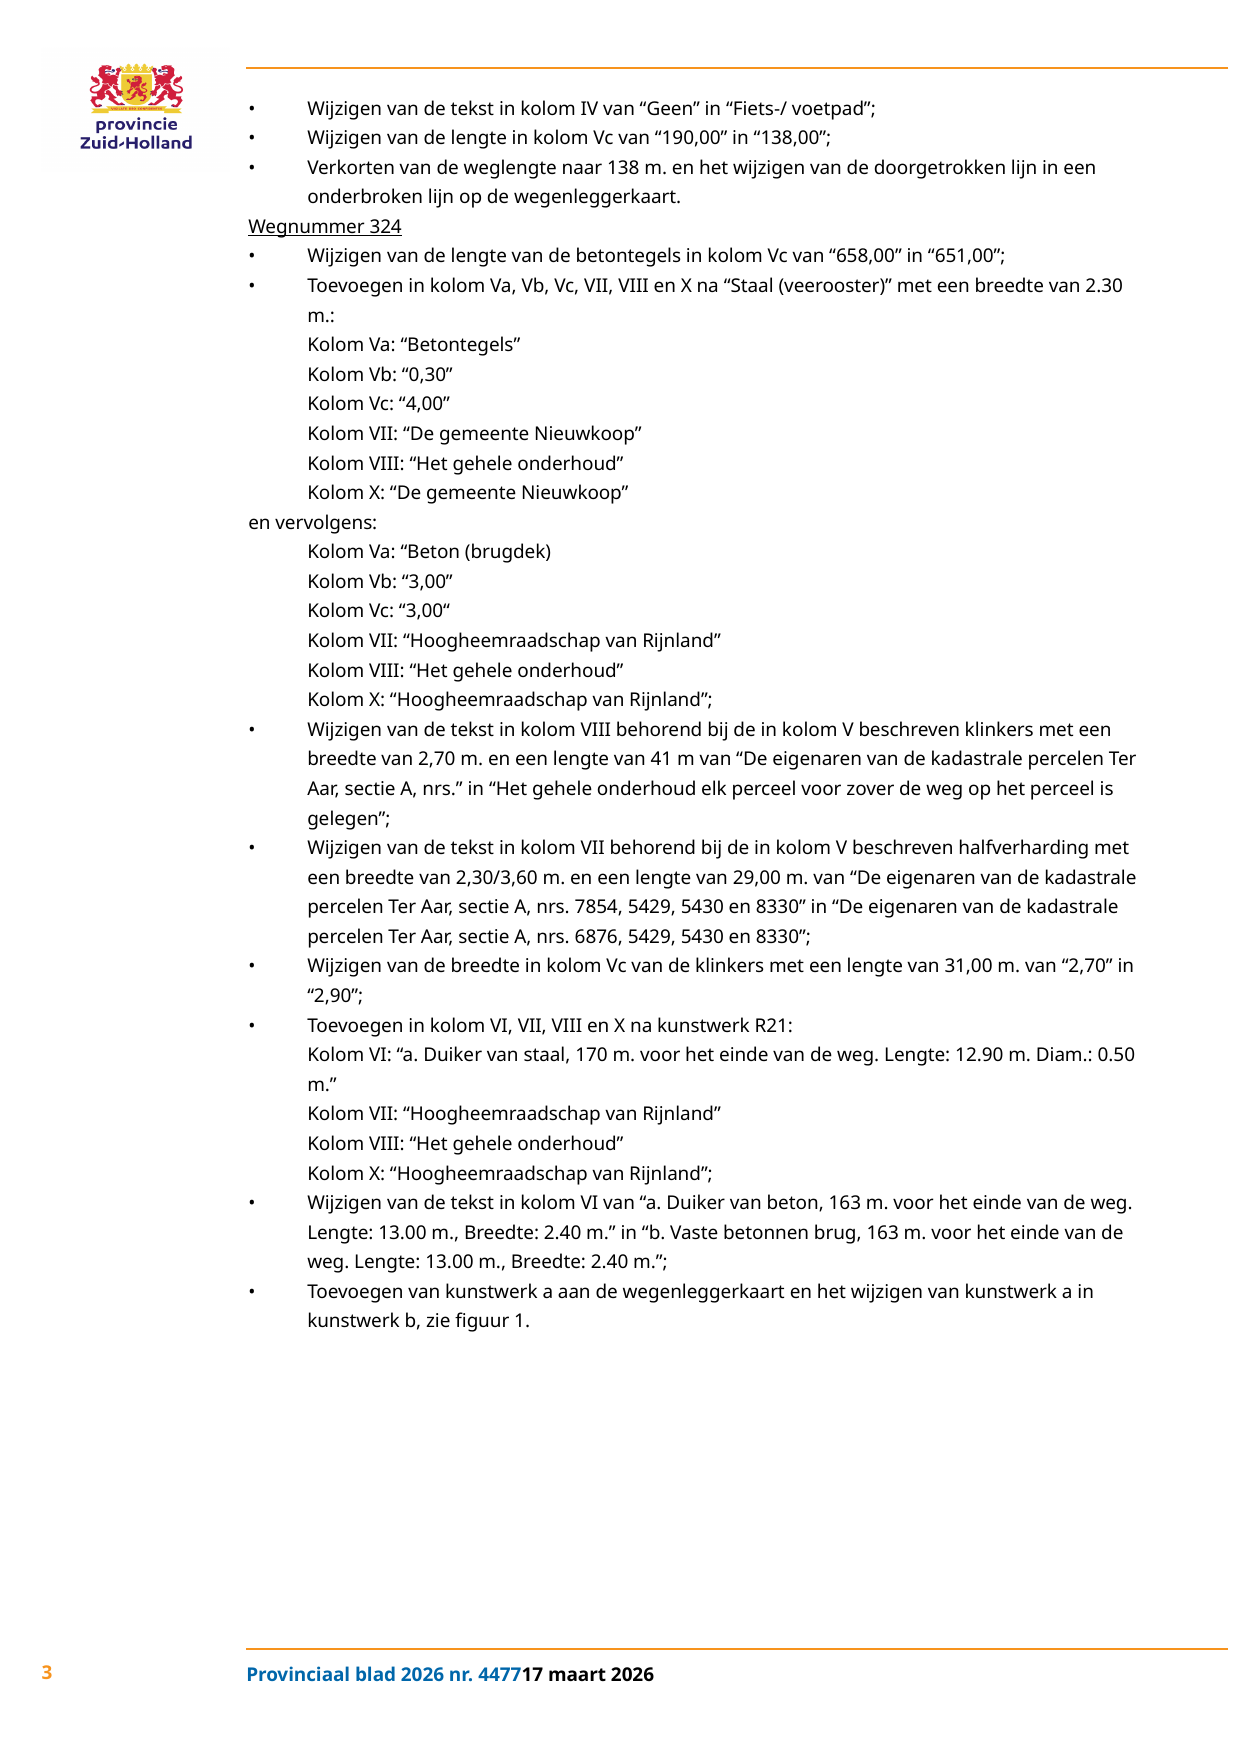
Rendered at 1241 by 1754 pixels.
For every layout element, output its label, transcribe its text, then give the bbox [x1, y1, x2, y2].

list Wijzigen van de tekst in kolom VI van “a. Duiker van beton, 163 m. voor het einde van de weg. Lengte: 13.00 m., Breedte: 2.40 m.” in “b. Vaste betonnen brug, 163 m. voor het einde van de weg. Lengte: 13.00 m., Breedte: 2.40 m.”; [248, 1189, 1152, 1274]
list Kolom VII: “Hoogheemraadschap van Rijnland” [248, 627, 1152, 653]
text Wegnummer 324 [248, 213, 1152, 239]
text en vervolgens: [248, 509, 1152, 535]
list Kolom Va: “Beton (brugdek) [248, 538, 1152, 564]
list Kolom X: “Hoogheemraadschap van Rijnland”; [248, 686, 1152, 712]
list Kolom Vc: “3,00“ [248, 598, 1152, 623]
list Kolom VI: “a. Duiker van staal, 170 m. voor het einde van de weg. Lengte: 12.90 m. Diam.: 0.50 m.” [248, 1041, 1152, 1097]
picture [41, 47, 231, 172]
list Wijzigen van de lengte in kolom Vc van “190,00” in “138,00”; [248, 124, 1152, 150]
list Kolom Vb: “3,00” [248, 568, 1152, 594]
list Toevoegen in kolom VI, VII, VIII en X na kunstwerk R21: [248, 1012, 1152, 1038]
list Kolom Vc: “4,00” [248, 391, 1152, 416]
list Kolom X: “Hoogheemraadschap van Rijnland”; [248, 1160, 1152, 1186]
list Kolom VIII: “Het gehele onderhoud” [248, 1130, 1152, 1156]
list Verkorten van de weglengte naar 138 m. en het wijzigen van de doorgetrokken lijn in een onderbroken lijn op de wegenleggerkaart. [248, 154, 1152, 209]
list Kolom Va: “Betontegels” [248, 331, 1152, 357]
list Wijzigen van de breedte in kolom Vc van de klinkers met een lengte van 31,00 m. van “2,70” in “2,90”; [248, 953, 1152, 1008]
list Kolom VIII: “Het gehele onderhoud” [248, 657, 1152, 683]
list Wijzigen van de lengte van de betontegels in kolom Vc van “658,00” in “651,00”; [248, 243, 1152, 268]
list Toevoegen van kunstwerk a aan de wegenleggerkaart en het wijzigen van kunstwerk a in kunstwerk b, zie figuur 1. [248, 1278, 1152, 1333]
list Wijzigen van de tekst in kolom IV van “Geen” in “Fiets-/ voetpad”; [248, 95, 1152, 121]
list Kolom VIII: “Het gehele onderhoud” [248, 450, 1152, 476]
list Toevoegen in kolom Va, Vb, Vc, VII, VIII en X na “Staal (veerooster)” met een breedte van 2.30 m.: [248, 272, 1152, 328]
list Kolom X: “De gemeente Nieuwkoop” [248, 479, 1152, 505]
list Wijzigen van de tekst in kolom VIII behorend bij de in kolom V beschreven klinkers met een breedte van 2,70 m. en een lengte van 41 m van “De eigenaren van de kadastrale percelen Ter Aar, sectie A, nrs.” in “Het gehele onderhoud elk perceel voor zover de weg op het perceel is gelegen”; [248, 716, 1152, 831]
list Wijzigen van de tekst in kolom VII behorend bij de in kolom V beschreven halfverharding met een breedte van 2,30/3,60 m. en een lengte van 29,00 m. van “De eigenaren van de kadastrale percelen Ter Aar, sectie A, nrs. 7854, 5429, 5430 en 8330” in “De eigenaren van de kadastrale percelen Ter Aar, sectie A, nrs. 6876, 5429, 5430 en 8330”; [248, 834, 1152, 949]
list Kolom Vb: “0,30” [248, 361, 1152, 387]
list Kolom VII: “De gemeente Nieuwkoop” [248, 420, 1152, 446]
list Kolom VII: “Hoogheemraadschap van Rijnland” [248, 1101, 1152, 1126]
